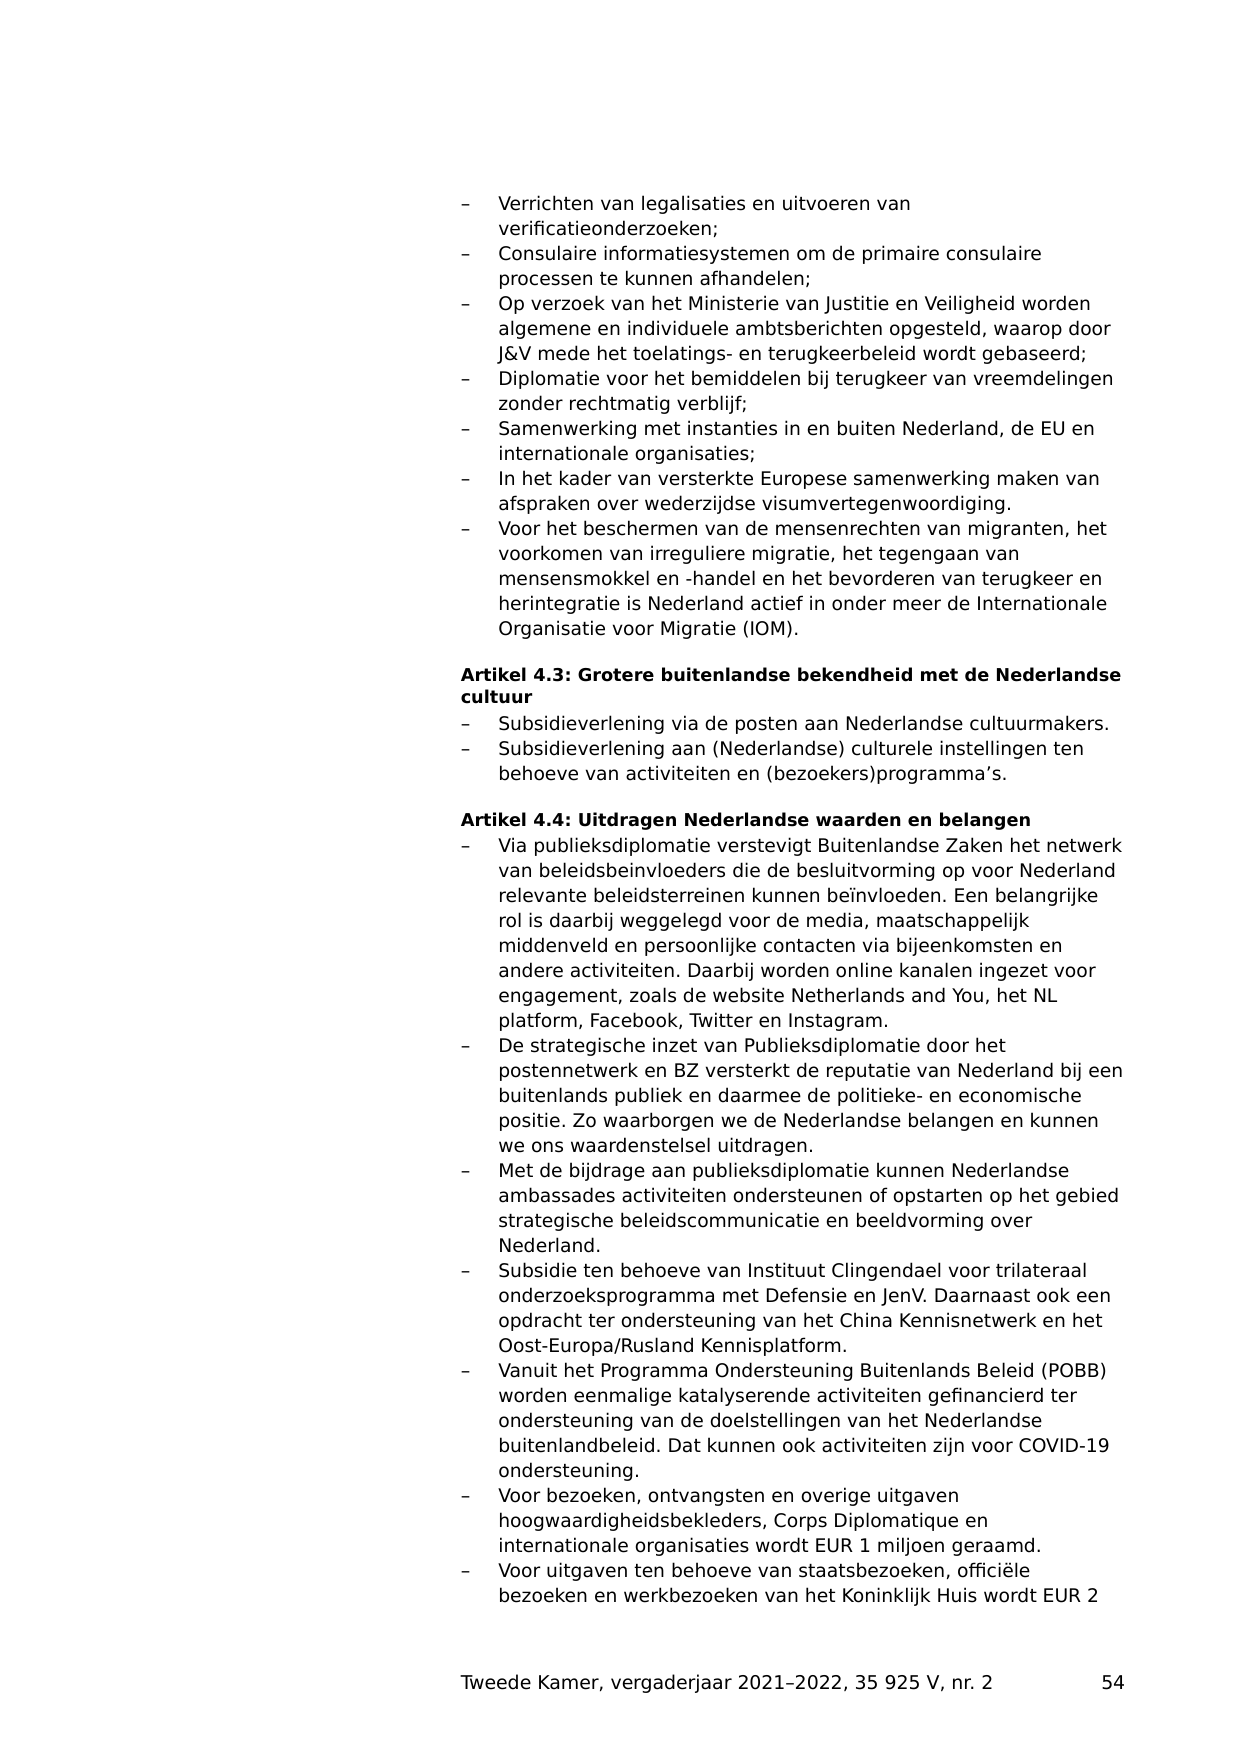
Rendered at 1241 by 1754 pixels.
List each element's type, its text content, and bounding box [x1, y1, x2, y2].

list Consulaire informatiesystemen om de primaire consulaire processen te kunnen afhandelen; [461, 241, 1125, 291]
list Subsidieverlening via de posten aan Nederlandse cultuurmakers. [461, 711, 1125, 736]
text Artikel 4.4: Uitdragen Nederlandse waarden en belangen [461, 808, 1125, 831]
list Voor bezoeken, ontvangsten en overige uitgaven hoogwaardigheidsbekleders, Corps Diplomatique en internationale organisaties wordt EUR 1 miljoen geraamd. [461, 1483, 1125, 1558]
list De strategische inzet van Publieksdiplomatie door het postennetwerk en BZ versterkt de reputatie van Nederland bij een buitenlands publiek en daarmee de politieke- en economische positie. Zo waarborgen we de Nederlandse belangen en kunnen we ons waardenstelsel uitdragen. [461, 1033, 1125, 1158]
list Via publieksdiplomatie verstevigt Buitenlandse Zaken het netwerk van beleidsbeinvloeders die de besluitvorming op voor Nederland relevante beleidsterreinen kunnen beïnvloeden. Een belangrijke rol is daarbij weggelegd voor de media, maatschappelijk middenveld en persoonlijke contacten via bijeenkomsten en andere activiteiten. Daarbij worden online kanalen ingezet voor engagement, zoals de website Netherlands and You, het NL platform, Facebook, Twitter en Instagram. [461, 833, 1125, 1033]
text Artikel 4.3: Grotere buitenlandse bekendheid met de Nederlandse cultuur [461, 663, 1125, 708]
list Diplomatie voor het bemiddelen bij terugkeer van vreemdelingen zonder rechtmatig verblijf; [461, 366, 1125, 416]
list Vanuit het Programma Ondersteuning Buitenlands Beleid (POBB) worden eenmalige katalyserende activiteiten gefinancierd ter ondersteuning van de doelstellingen van het Nederlandse buitenlandbeleid. Dat kunnen ook activiteiten zijn voor COVID-19 ondersteuning. [461, 1358, 1125, 1483]
list Voor uitgaven ten behoeve van staatsbezoeken, officiële bezoeken en werkbezoeken van het Koninklijk Huis wordt EUR 2 [461, 1558, 1125, 1608]
list Op verzoek van het Ministerie van Justitie en Veiligheid worden algemene en individuele ambtsberichten opgesteld, waarop door J&V mede het toelatings- en terugkeerbeleid wordt gebaseerd; [461, 291, 1125, 366]
list Verrichten van legalisaties en uitvoeren van verificatieonderzoeken; [461, 191, 1125, 241]
list Subsidieverlening aan (Nederlandse) culturele instellingen ten behoeve van activiteiten en (bezoekers)programma’s. [461, 736, 1125, 786]
list Voor het beschermen van de mensenrechten van migranten, het voorkomen van irreguliere migratie, het tegengaan van mensensmokkel en -handel en het bevorderen van terugkeer en herintegratie is Nederland actief in onder meer de Internationale Organisatie voor Migratie (IOM). [461, 516, 1125, 641]
list Subsidie ten behoeve van Instituut Clingendael voor trilateraal onderzoeksprogramma met Defensie en JenV. Daarnaast ook een opdracht ter ondersteuning van het China Kennisnetwerk en het Oost-Europa/Rusland Kennisplatform. [461, 1258, 1125, 1358]
list Met de bijdrage aan publieksdiplomatie kunnen Nederlandse ambassades activiteiten ondersteunen of opstarten op het gebied strategische beleidscommunicatie en beeldvorming over Nederland. [461, 1158, 1125, 1258]
list In het kader van versterkte Europese samenwerking maken van afspraken over wederzijdse visumvertegenwoordiging. [461, 466, 1125, 516]
list Samenwerking met instanties in en buiten Nederland, de EU en internationale organisaties; [461, 416, 1125, 466]
